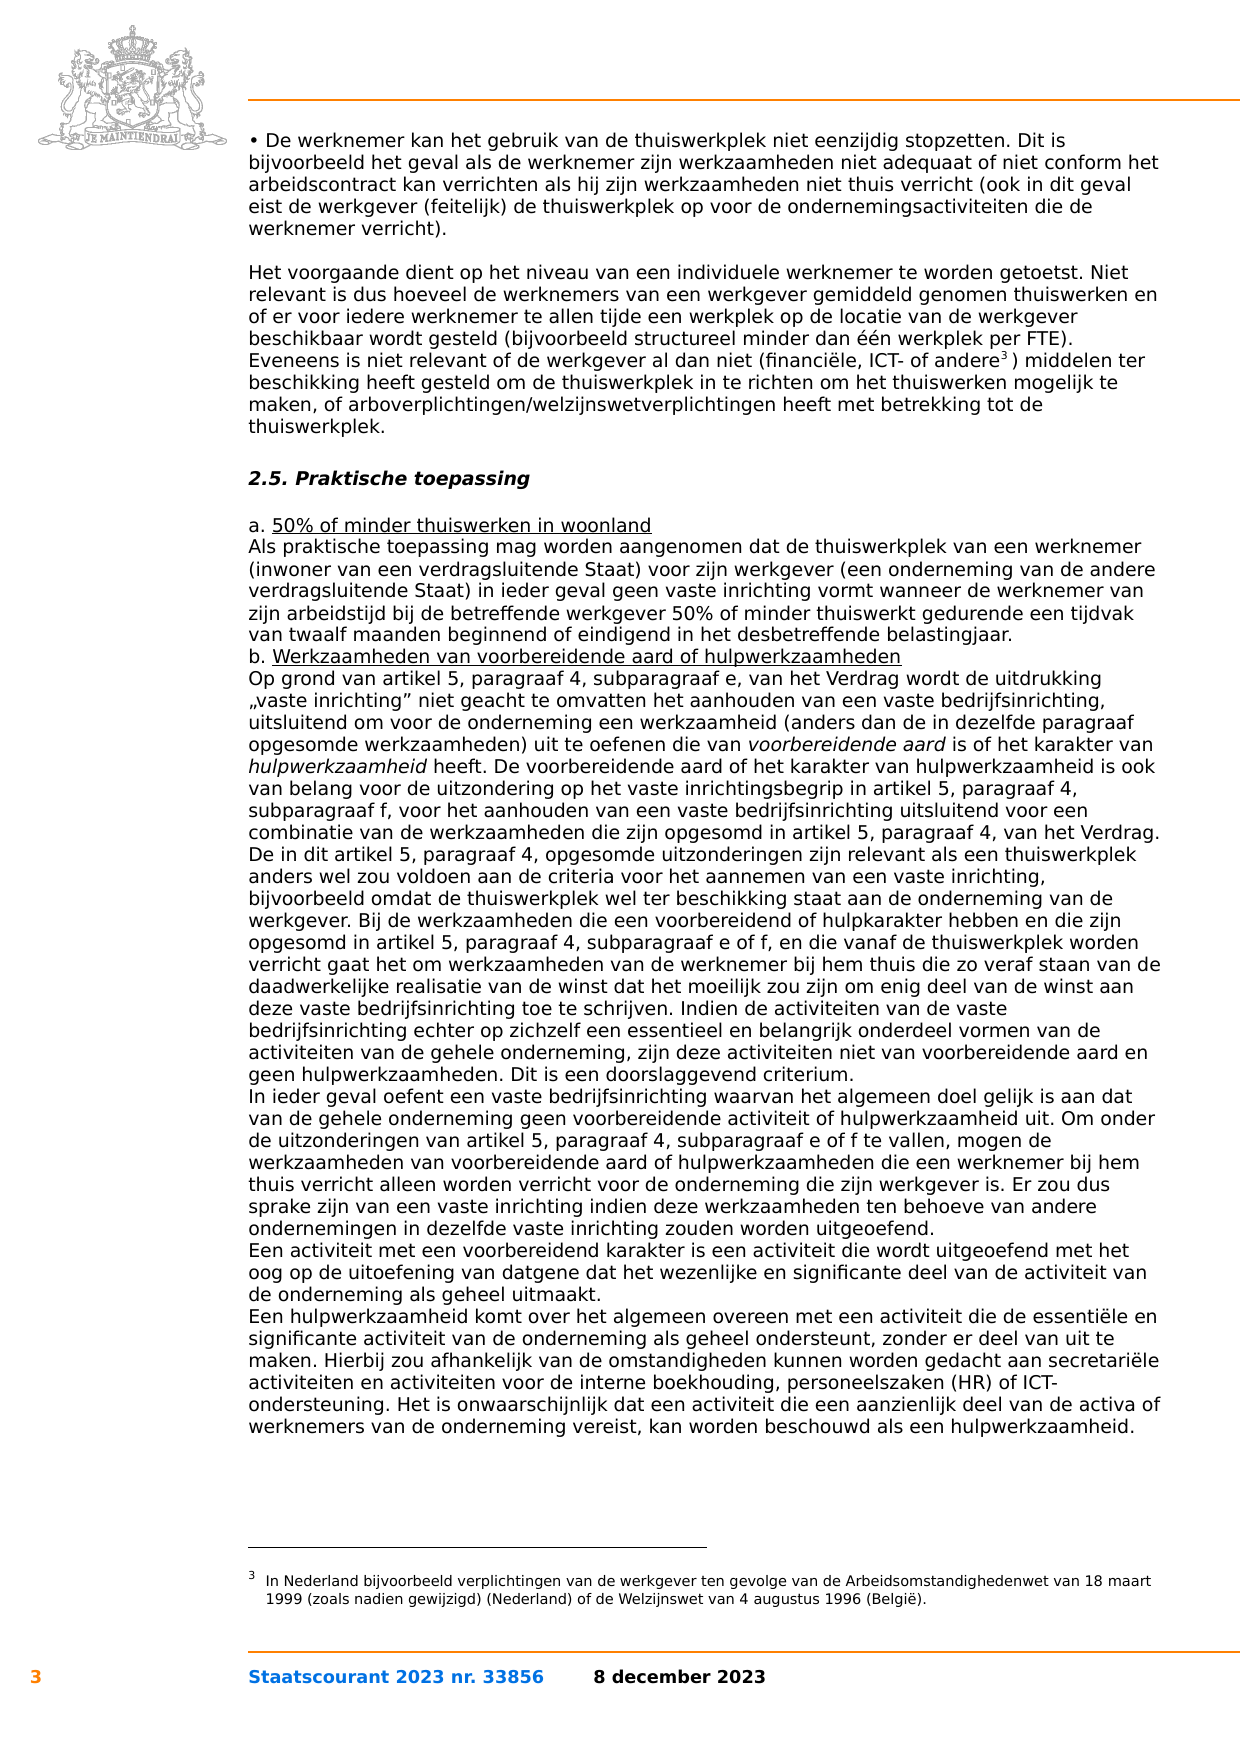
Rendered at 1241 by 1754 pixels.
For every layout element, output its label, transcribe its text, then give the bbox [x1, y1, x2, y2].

text a. 50% of minder thuiswerken in woonland [248, 514, 1163, 536]
text • De werknemer kan het gebruik van de thuiswerkplek niet eenzijdig stopzetten. Dit is bijvoorbeeld het geval als de werknemer zijn werkzaamheden niet adequaat of niet conform het arbeidscontract kan verrichten als hij zijn werkzaamheden niet thuis verricht (ook in dit geval eist de werkgever (feitelijk) de thuiswerkplek op voor de ondernemingsactiviteiten die de werknemer verricht). [248, 130, 1163, 240]
text Een activiteit met een voorbereidend karakter is een activiteit die wordt uitgeoefend met het oog op de uitoefening van datgene dat het wezenlijke en significante deel van de activiteit van de onderneming als geheel uitmaakt. [248, 1240, 1163, 1306]
text Als praktische toepassing mag worden aangenomen dat de thuiswerkplek van een werknemer (inwoner van een verdragsluitende Staat) voor zijn werkgever (een onderneming van de andere verdragsluitende Staat) in ieder geval geen vaste inrichting vormt wanneer de werknemer van zijn arbeidstijd bij de betreffende werkgever 50% of minder thuiswerkt gedurende een tijdvak van twaalf maanden beginnend of eindigend in het desbetreffende belastingjaar. [248, 536, 1163, 646]
text Het voorgaande dient op het niveau van een individuele werknemer te worden getoetst. Niet relevant is dus hoeveel de werknemers van een werkgever gemiddeld genomen thuiswerken en of er voor iedere werknemer te allen tijde een werkplek op de locatie van de werkgever beschikbaar wordt gesteld (bijvoorbeeld structureel minder dan één werkplek per FTE). Eveneens is niet relevant of de werkgever al dan niet (financiële, ICT- of andere) middelen ter beschikking heeft gesteld om de thuiswerkplek in te richten om het thuiswerken mogelijk te maken, of arboverplichtingen/welzijnswetverplichtingen heeft met betrekking tot de thuiswerkplek. [248, 262, 1163, 437]
text In Nederland bijvoorbeeld verplichtingen van de werkgever ten gevolge van de Arbeidsomstandighedenwet van 18 maart 1999 (zoals nadien gewijzigd) (Nederland) of de Welzijnswet van 4 augustus 1996 (België). [248, 1569, 1163, 1608]
text b. Werkzaamheden van voorbereidende aard of hulpwerkzaamheden [248, 646, 1163, 668]
text Een hulpwerkzaamheid komt over het algemeen overeen met een activiteit die de essentiële en significante activiteit van de onderneming als geheel ondersteunt, zonder er deel van uit te maken. Hierbij zou afhankelijk van de omstandigheden kunnen worden gedacht aan secretariële activiteiten en activiteiten voor de interne boekhouding, personeelszaken (HR) of ICT-ondersteuning. Het is onwaarschijnlijk dat een activiteit die een aanzienlijk deel van de activa of werknemers van de onderneming vereist, kan worden beschouwd als een hulpwerkzaamheid. [248, 1306, 1163, 1438]
text Op grond van artikel 5, paragraaf 4, subparagraaf e, van het Verdrag wordt de uitdrukking „vaste inrichting” niet geacht te omvatten het aanhouden van een vaste bedrijfsinrichting, uitsluitend om voor de onderneming een werkzaamheid (anders dan de in dezelfde paragraaf opgesomde werkzaamheden) uit te oefenen die van voorbereidende aard is of het karakter van hulpwerkzaamheid heeft. De voorbereidende aard of het karakter van hulpwerkzaamheid is ook van belang voor de uitzondering op het vaste inrichtingsbegrip in artikel 5, paragraaf 4, subparagraaf f, voor het aanhouden van een vaste bedrijfsinrichting uitsluitend voor een combinatie van de werkzaamheden die zijn opgesomd in artikel 5, paragraaf 4, van het Verdrag. De in dit artikel 5, paragraaf 4, opgesomde uitzonderingen zijn relevant als een thuiswerkplek anders wel zou voldoen aan de criteria voor het aannemen van een vaste inrichting, bijvoorbeeld omdat de thuiswerkplek wel ter beschikking staat aan de onderneming van de werkgever. Bij de werkzaamheden die een voorbereidend of hulpkarakter hebben en die zijn opgesomd in artikel 5, paragraaf 4, subparagraaf e of f, en die vanaf de thuiswerkplek worden verricht gaat het om werkzaamheden van de werknemer bij hem thuis die zo veraf staan van de daadwerkelijke realisatie van de winst dat het moeilijk zou zijn om enig deel van de winst aan deze vaste bedrijfsinrichting toe te schrijven. Indien de activiteiten van de vaste bedrijfsinrichting echter op zichzelf een essentieel en belangrijk onderdeel vormen van de activiteiten van de gehele onderneming, zijn deze activiteiten niet van voorbereidende aard en geen hulpwerkzaamheden. Dit is een doorslaggevend criterium. [248, 668, 1163, 1086]
picture [38, 25, 227, 150]
subtitle 2.5. Praktische toepassing [248, 467, 1163, 489]
text In ieder geval oefent een vaste bedrijfsinrichting waarvan het algemeen doel gelijk is aan dat van de gehele onderneming geen voorbereidende activiteit of hulpwerkzaamheid uit. Om onder de uitzonderingen van artikel 5, paragraaf 4, subparagraaf e of f te vallen, mogen de werkzaamheden van voorbereidende aard of hulpwerkzaamheden die een werknemer bij hem thuis verricht alleen worden verricht voor de onderneming die zijn werkgever is. Er zou dus sprake zijn van een vaste inrichting indien deze werkzaamheden ten behoeve van andere ondernemingen in dezelfde vaste inrichting zouden worden uitgeoefend. [248, 1086, 1163, 1240]
